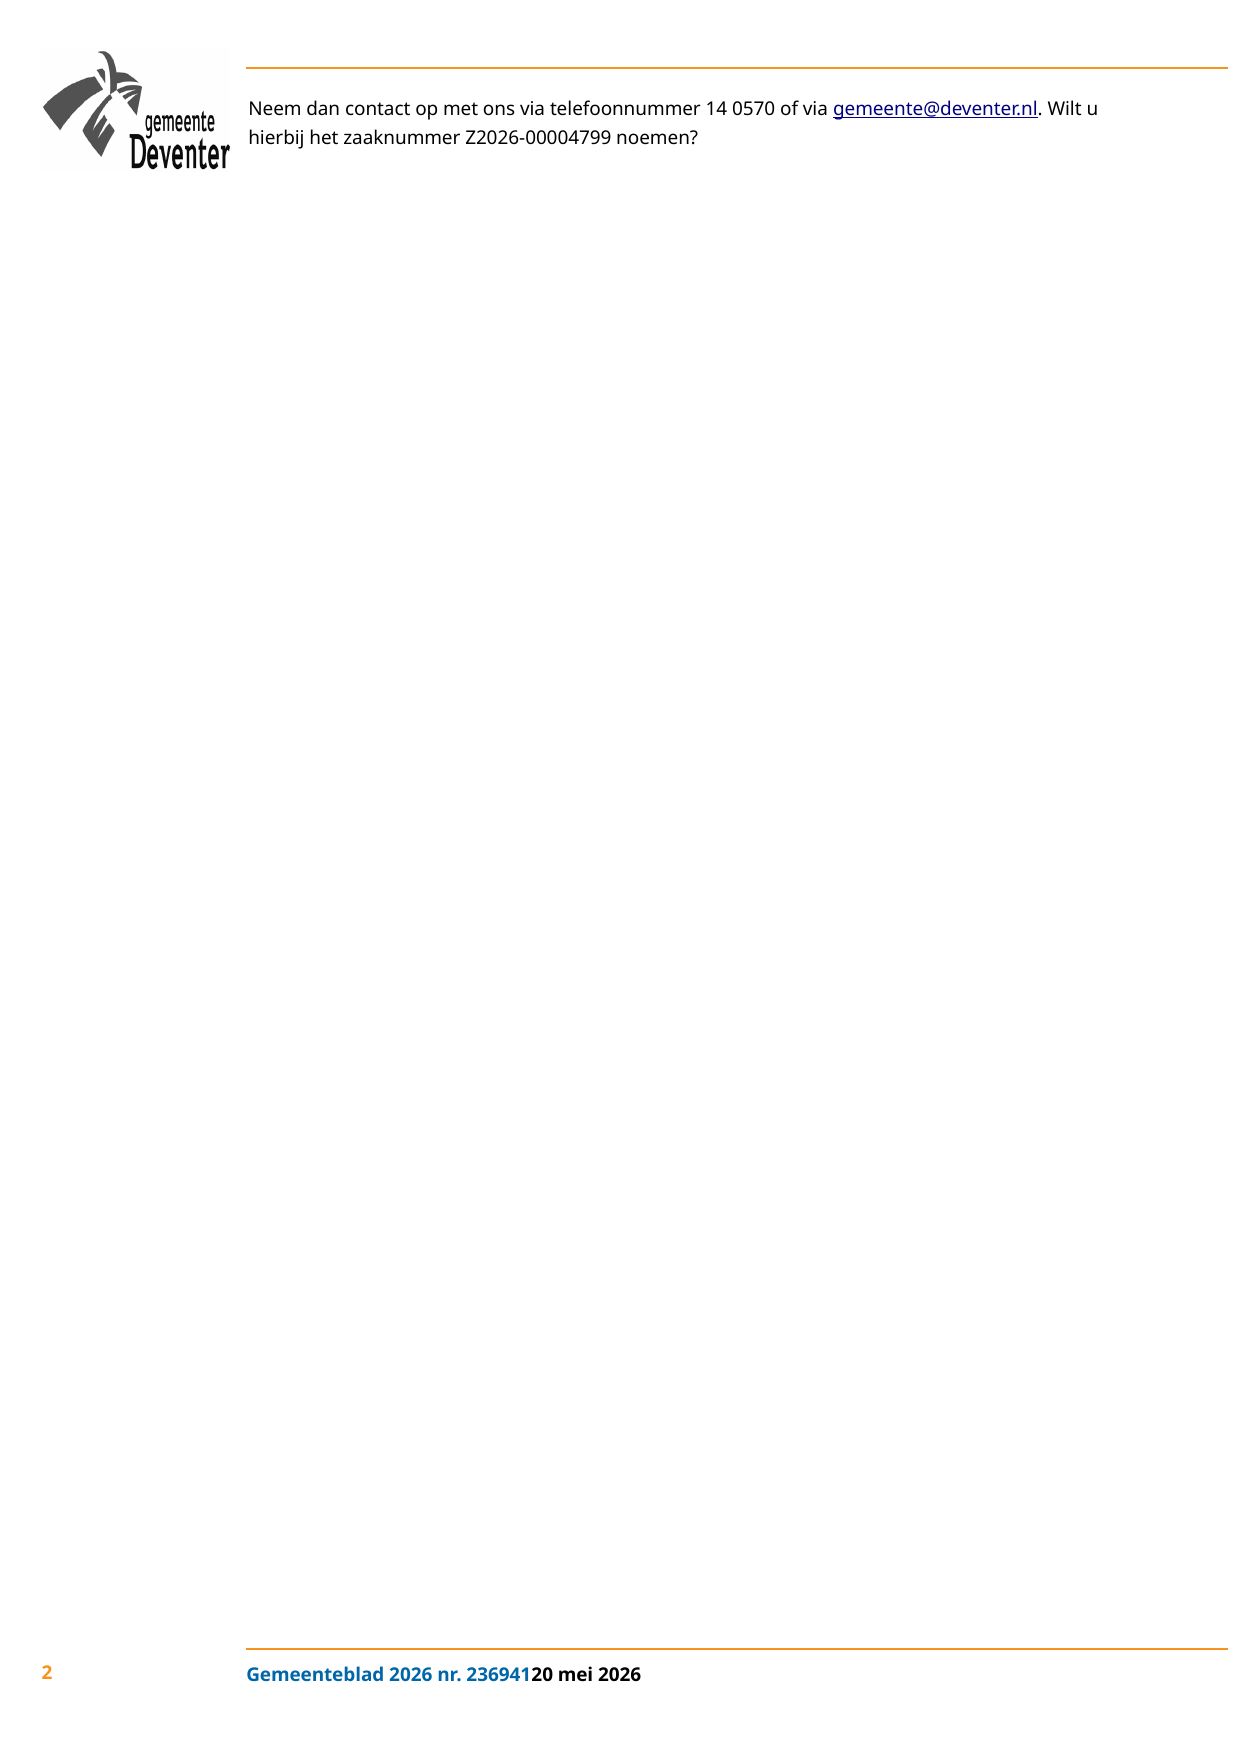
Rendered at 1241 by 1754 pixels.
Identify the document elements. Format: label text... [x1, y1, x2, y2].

picture [41, 47, 231, 172]
text Neem dan contact op met ons via telefoonnummer 14 0570 of via gemeente@deventer.nl. Wilt u hierbij het zaaknummer Z2026-00004799 noemen? [248, 95, 1152, 150]
